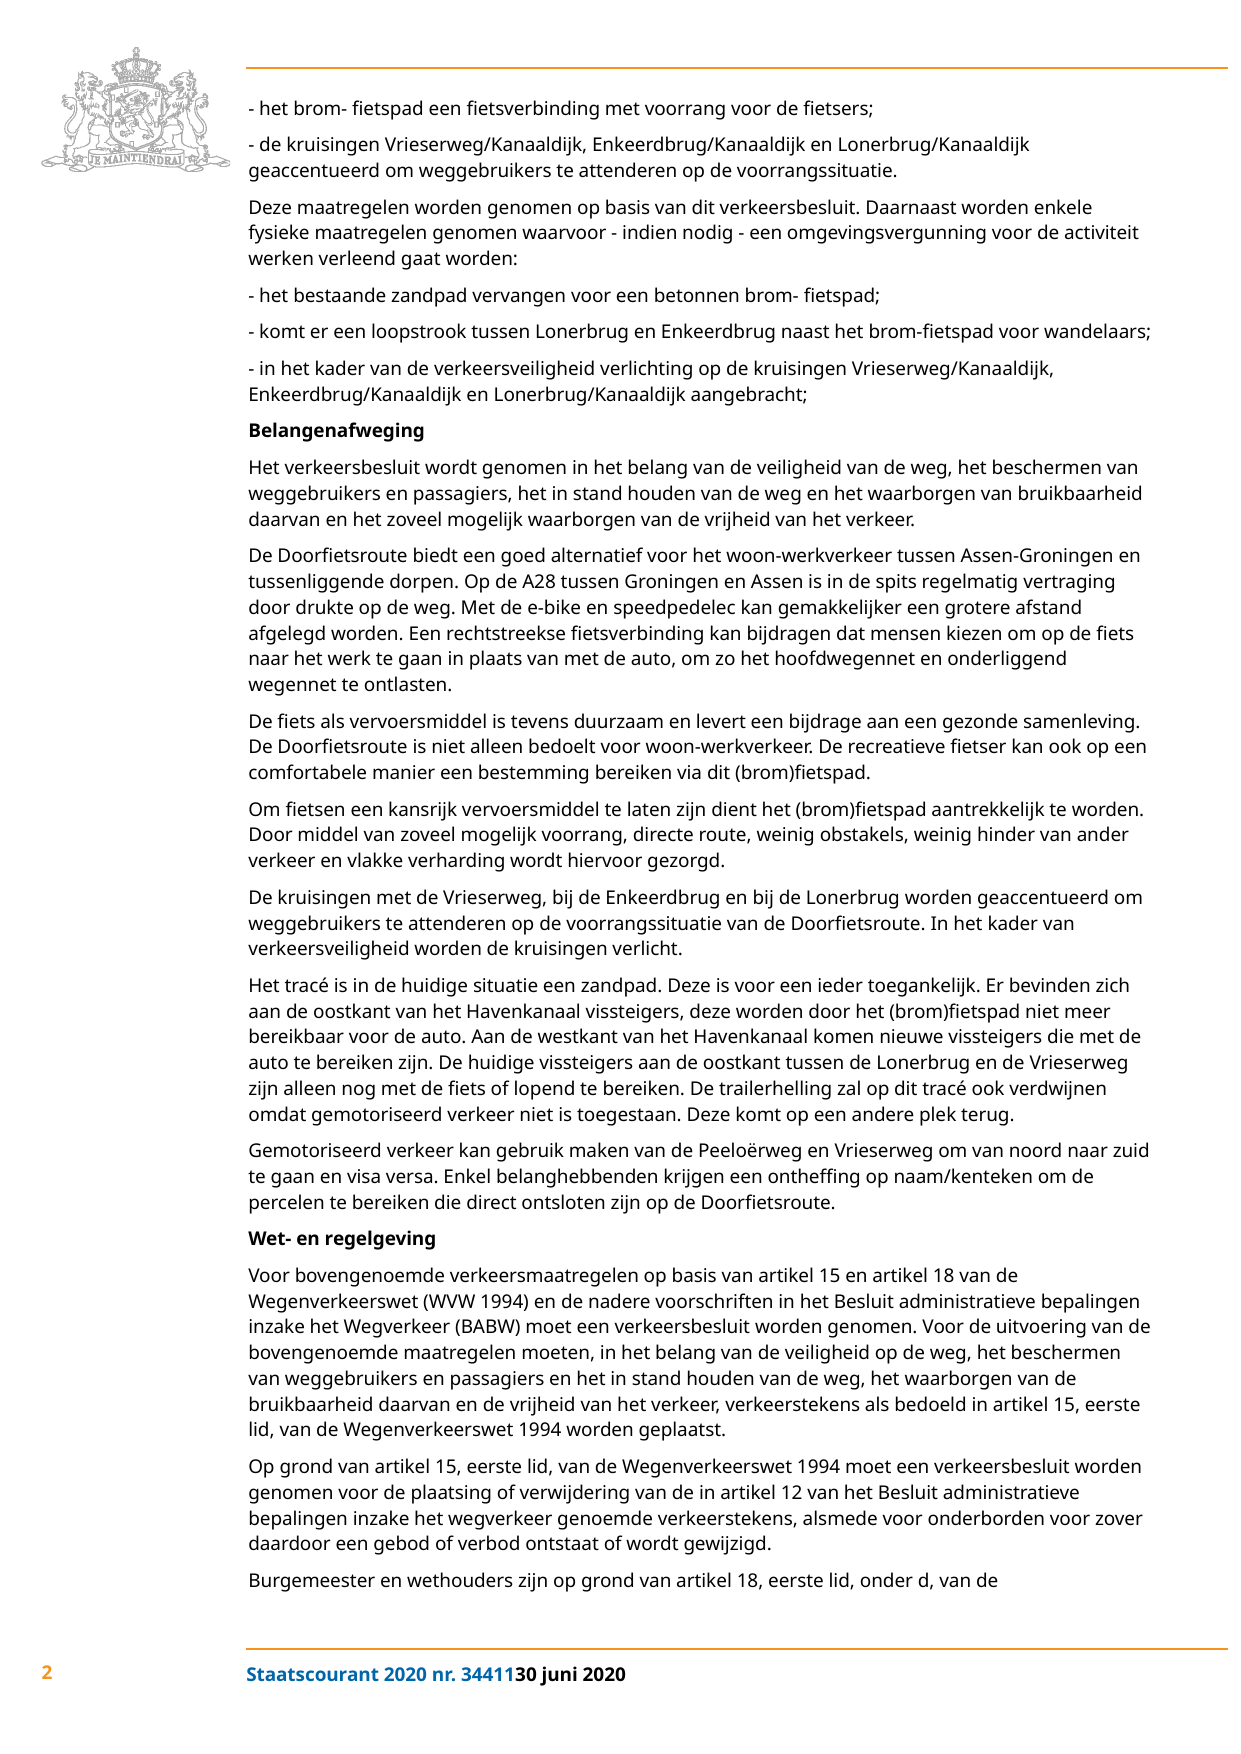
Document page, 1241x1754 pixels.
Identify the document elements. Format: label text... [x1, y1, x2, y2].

text Om fietsen een kansrijk vervoersmiddel te laten zijn dient het (brom)fietspad aantrekkelijk te worden. Door middel van zoveel mogelijk voorrang, directe route, weinig obstakels, weinig hinder van ander verkeer en vlakke verharding wordt hiervoor gezorgd. [248, 796, 1152, 873]
text Voor bovengenoemde verkeersmaatregelen op basis van artikel 15 en artikel 18 van de Wegenverkeerswet (WVW 1994) en de nadere voorschriften in het Besluit administratieve bepalingen inzake het Wegverkeer (BABW) moet een verkeersbesluit worden genomen. Voor de uitvoering van de bovengenoemde maatregelen moeten, in het belang van de veiligheid op de weg, het beschermen van weggebruikers en passagiers en het in stand houden van de weg, het waarborgen van de bruikbaarheid daarvan en de vrijheid van het verkeer, verkeerstekens als bedoeld in artikel 15, eerste lid, van de Wegenverkeerswet 1994 worden geplaatst. [248, 1262, 1152, 1442]
text - het bestaande zandpad vervangen voor een betonnen brom- fietspad; [248, 282, 1152, 308]
text Het verkeersbesluit wordt genomen in het belang van de veiligheid van de weg, het beschermen van weggebruikers en passagiers, het in stand houden van de weg en het waarborgen van bruikbaarheid daarvan en het zoveel mogelijk waarborgen van de vrijheid van het verkeer. [248, 454, 1152, 532]
text Burgemeester en wethouders zijn op grond van artikel 18, eerste lid, onder d, van de [248, 1567, 1152, 1593]
text Gemotoriseerd verkeer kan gebruik maken van de Peeloërweg en Vrieserweg om van noord naar zuid te gaan en visa versa. Enkel belanghebbenden krijgen een ontheffing op naam/kenteken om de percelen te bereiken die direct ontsloten zijn op de Doorfietsroute. [248, 1137, 1152, 1215]
text - de kruisingen Vrieserweg/Kanaaldijk, Enkeerdbrug/Kanaaldijk en Lonerbrug/Kanaaldijk geaccentueerd om weggebruikers te attenderen op de voorrangssituatie. [248, 131, 1152, 183]
text De Doorfietsroute biedt een goed alternatief voor het woon-werkverkeer tussen Assen-Groningen en tussenliggende dorpen. Op de A28 tussen Groningen en Assen is in de spits regelmatig vertraging door drukte op de weg. Met de e-bike en speedpedelec kan gemakkelijker een grotere afstand afgelegd worden. Een rechtstreekse fietsverbinding kan bijdragen dat mensen kiezen om op de fiets naar het werk te gaan in plaats van met de auto, om zo het hoofdwegennet en onderliggend wegennet te ontlasten. [248, 542, 1152, 697]
text Wet- en regelgeving [248, 1226, 1152, 1251]
text De fiets als vervoersmiddel is tevens duurzaam en levert een bijdrage aan een gezonde samenleving. De Doorfietsroute is niet alleen bedoelt voor woon-werkverkeer. De recreatieve fietser kan ook op een comfortabele manier een bestemming bereiken via dit (brom)fietspad. [248, 708, 1152, 785]
text Op grond van artikel 15, eerste lid, van de Wegenverkeerswet 1994 moet een verkeersbesluit worden genomen voor de plaatsing of verwijdering van de in artikel 12 van het Besluit administratieve bepalingen inzake het wegverkeer genoemde verkeerstekens, alsmede voor onderborden voor zover daardoor een gebod of verbod ontstaat of wordt gewijzigd. [248, 1453, 1152, 1556]
text Belangenafweging [248, 418, 1152, 443]
picture [41, 47, 231, 172]
text Deze maatregelen worden genomen op basis van dit verkeersbesluit. Daarnaast worden enkele fysieke maatregelen genomen waarvoor - indien nodig - een omgevingsvergunning voor de activiteit werken verleend gaat worden: [248, 194, 1152, 271]
text - in het kader van de verkeersveiligheid verlichting op de kruisingen Vrieserweg/Kanaaldijk, Enkeerdbrug/Kanaaldijk en Lonerbrug/Kanaaldijk aangebracht; [248, 355, 1152, 407]
text De kruisingen met de Vrieserweg, bij de Enkeerdbrug en bij de Lonerbrug worden geaccentueerd om weggebruikers te attenderen op de voorrangssituatie van de Doorfietsroute. In het kader van verkeersveiligheid worden de kruisingen verlicht. [248, 884, 1152, 961]
text - het brom- fietspad een fietsverbinding met voorrang voor de fietsers; [248, 95, 1152, 121]
text - komt er een loopstrook tussen Lonerbrug en Enkeerdbrug naast het brom-fietspad voor wandelaars; [248, 319, 1152, 344]
text Het tracé is in de huidige situatie een zandpad. Deze is voor een ieder toegankelijk. Er bevinden zich aan de oostkant van het Havenkanaal vissteigers, deze worden door het (brom)fietspad niet meer bereikbaar voor de auto. Aan de westkant van het Havenkanaal komen nieuwe vissteigers die met de auto te bereiken zijn. De huidige vissteigers aan de oostkant tussen de Lonerbrug en de Vrieserweg zijn alleen nog met de fiets of lopend te bereiken. De trailerhelling zal op dit tracé ook verdwijnen omdat gemotoriseerd verkeer niet is toegestaan. Deze komt op een andere plek terug. [248, 972, 1152, 1127]
